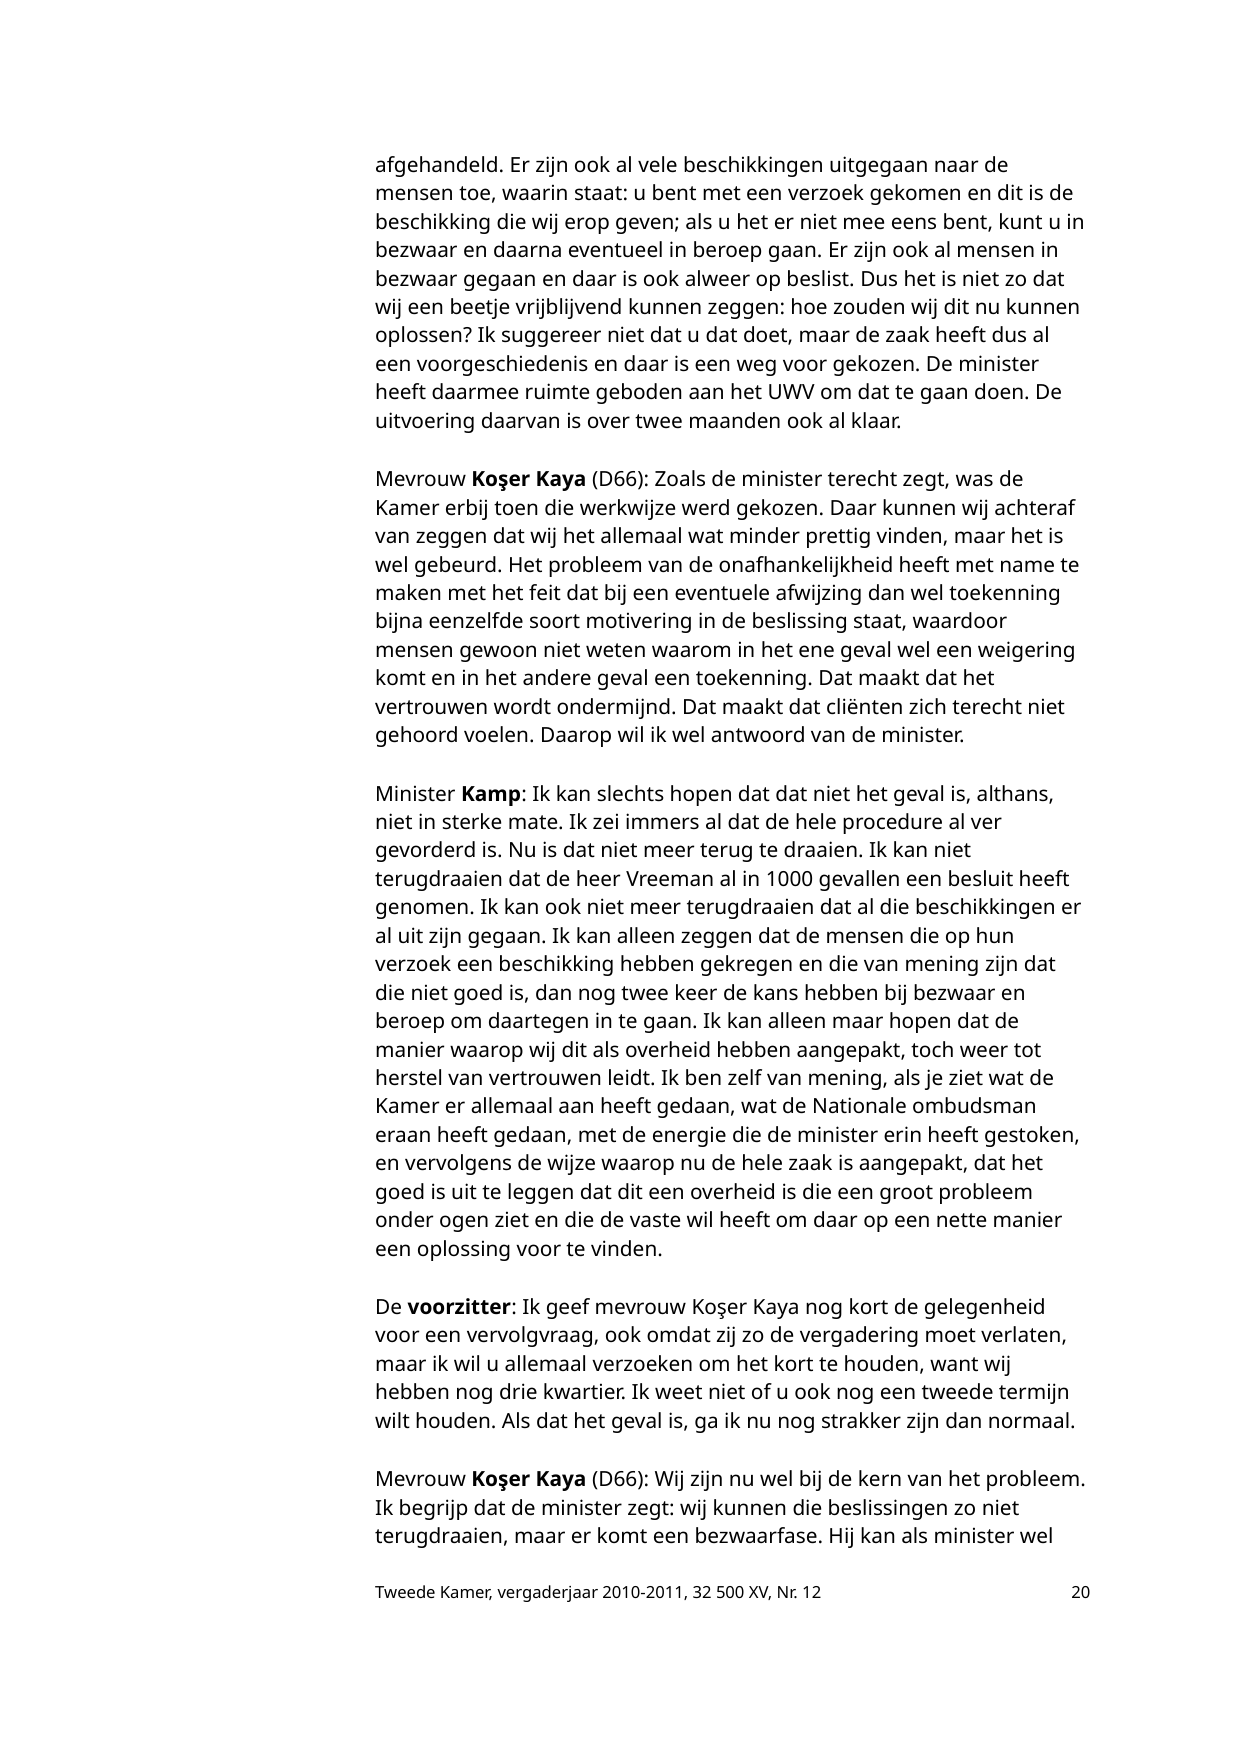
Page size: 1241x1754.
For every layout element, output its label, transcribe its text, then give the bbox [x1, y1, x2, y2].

text Mevrouw Koşer Kaya (D66): Zoals de minister terecht zegt, was de Kamer erbij toen die werkwijze werd gekozen. Daar kunnen wij achteraf van zeggen dat wij het allemaal wat minder prettig vinden, maar het is wel gebeurd. Het probleem van de onafhankelijkheid heeft met name te maken met het feit dat bij een eventuele afwijzing dan wel toekenning bijna eenzelfde soort motivering in de beslissing staat, waardoor mensen gewoon niet weten waarom in het ene geval wel een weigering komt en in het andere geval een toekenning. Dat maakt dat het vertrouwen wordt ondermijnd. Dat maakt dat cliënten zich terecht niet gehoord voelen. Daarop wil ik wel antwoord van de minister. [375, 464, 1090, 749]
text Minister Kamp: Ik kan slechts hopen dat dat niet het geval is, althans, niet in sterke mate. Ik zei immers al dat de hele procedure al ver gevorderd is. Nu is dat niet meer terug te draaien. Ik kan niet terugdraaien dat de heer Vreeman al in 1000 gevallen een besluit heeft genomen. Ik kan ook niet meer terugdraaien dat al die beschikkingen er al uit zijn gegaan. Ik kan alleen zeggen dat de mensen die op hun verzoek een beschikking hebben gekregen en die van mening zijn dat die niet goed is, dan nog twee keer de kans hebben bij bezwaar en beroep om daartegen in te gaan. Ik kan alleen maar hopen dat de manier waarop wij dit als overheid hebben aangepakt, toch weer tot herstel van vertrouwen leidt. Ik ben zelf van mening, als je ziet wat de Kamer er allemaal aan heeft gedaan, wat de Nationale ombudsman eraan heeft gedaan, met de energie die de minister erin heeft gestoken, en vervolgens de wijze waarop nu de hele zaak is aangepakt, dat het goed is uit te leggen dat dit een overheid is die een groot probleem onder ogen ziet en die de vaste wil heeft om daar op een nette manier een oplossing voor te vinden. [375, 779, 1090, 1262]
text De voorzitter: Ik geef mevrouw Koşer Kaya nog kort de gelegenheid voor een vervolgvraag, ook omdat zij zo de vergadering moet verlaten, maar ik wil u allemaal verzoeken om het kort te houden, want wij hebben nog drie kwartier. Ik weet niet of u ook nog een tweede termijn wilt houden. Als dat het geval is, ga ik nu nog strakker zijn dan normaal. [375, 1292, 1090, 1434]
text Mevrouw Koşer Kaya (D66): Wij zijn nu wel bij de kern van het probleem. Ik begrijp dat de minister zegt: wij kunnen die beslissingen zo niet terugdraaien, maar er komt een bezwaarfase. Hij kan als minister wel [375, 1464, 1090, 1550]
text afgehandeld. Er zijn ook al vele beschikkingen uitgegaan naar de mensen toe, waarin staat: u bent met een verzoek gekomen en dit is de beschikking die wij erop geven; als u het er niet mee eens bent, kunt u in bezwaar en daarna eventueel in beroep gaan. Er zijn ook al mensen in bezwaar gegaan en daar is ook alweer op beslist. Dus het is niet zo dat wij een beetje vrijblijvend kunnen zeggen: hoe zouden wij dit nu kunnen oplossen? Ik suggereer niet dat u dat doet, maar de zaak heeft dus al een voorgeschiedenis en daar is een weg voor gekozen. De minister heeft daarmee ruimte geboden aan het UWV om dat te gaan doen. De uitvoering daarvan is over twee maanden ook al klaar. [375, 150, 1090, 434]
